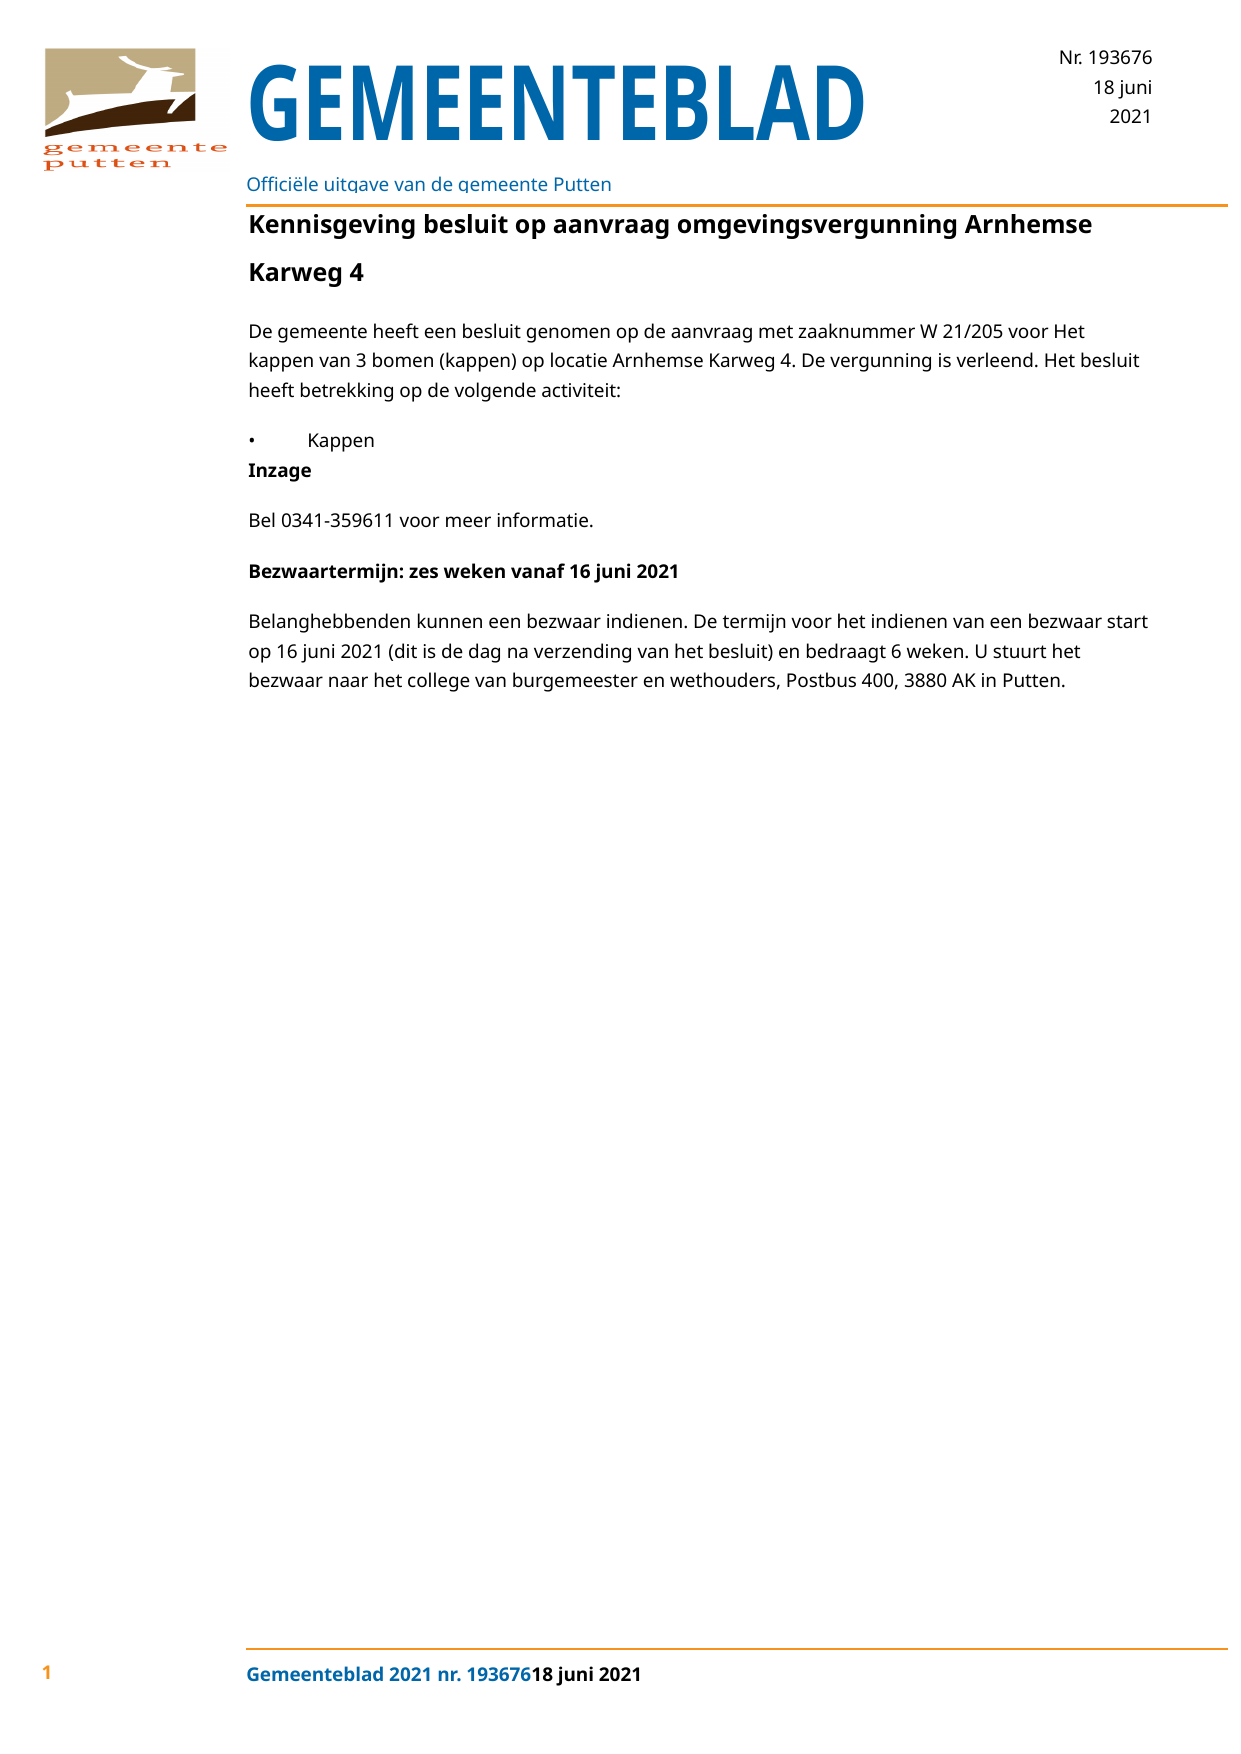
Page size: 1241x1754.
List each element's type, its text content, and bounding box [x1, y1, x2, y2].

text Belanghebbenden kunnen een bezwaar indienen. De termijn voor het indienen van een bezwaar start op 16 juni 2021 (dit is de dag na verzending van het besluit) en bedraagt 6 weken. U stuurt het bezwaar naar het college van burgemeester en wethouders, Postbus 400, 3880 AK in Putten. [248, 608, 1152, 693]
list Kappen [248, 427, 1152, 453]
text Bel 0341-359611 voor meer informatie. [248, 507, 1152, 533]
text Inzage [248, 457, 1152, 483]
picture [41, 47, 231, 172]
text Kennisgeving besluit op aanvraag omgevingsvergunning Arnhemse Karweg 4 [248, 207, 1152, 288]
text De gemeente heeft een besluit genomen op de aanvraag met zaaknummer W 21/205 voor Het kappen van 3 bomen (kappen) op locatie Arnhemse Karweg 4. De vergunning is verleend. Het besluit heeft betrekking op de volgende activiteit: [248, 318, 1152, 403]
text Bezwaartermijn: zes weken vanaf 16 juni 2021 [248, 558, 1152, 584]
